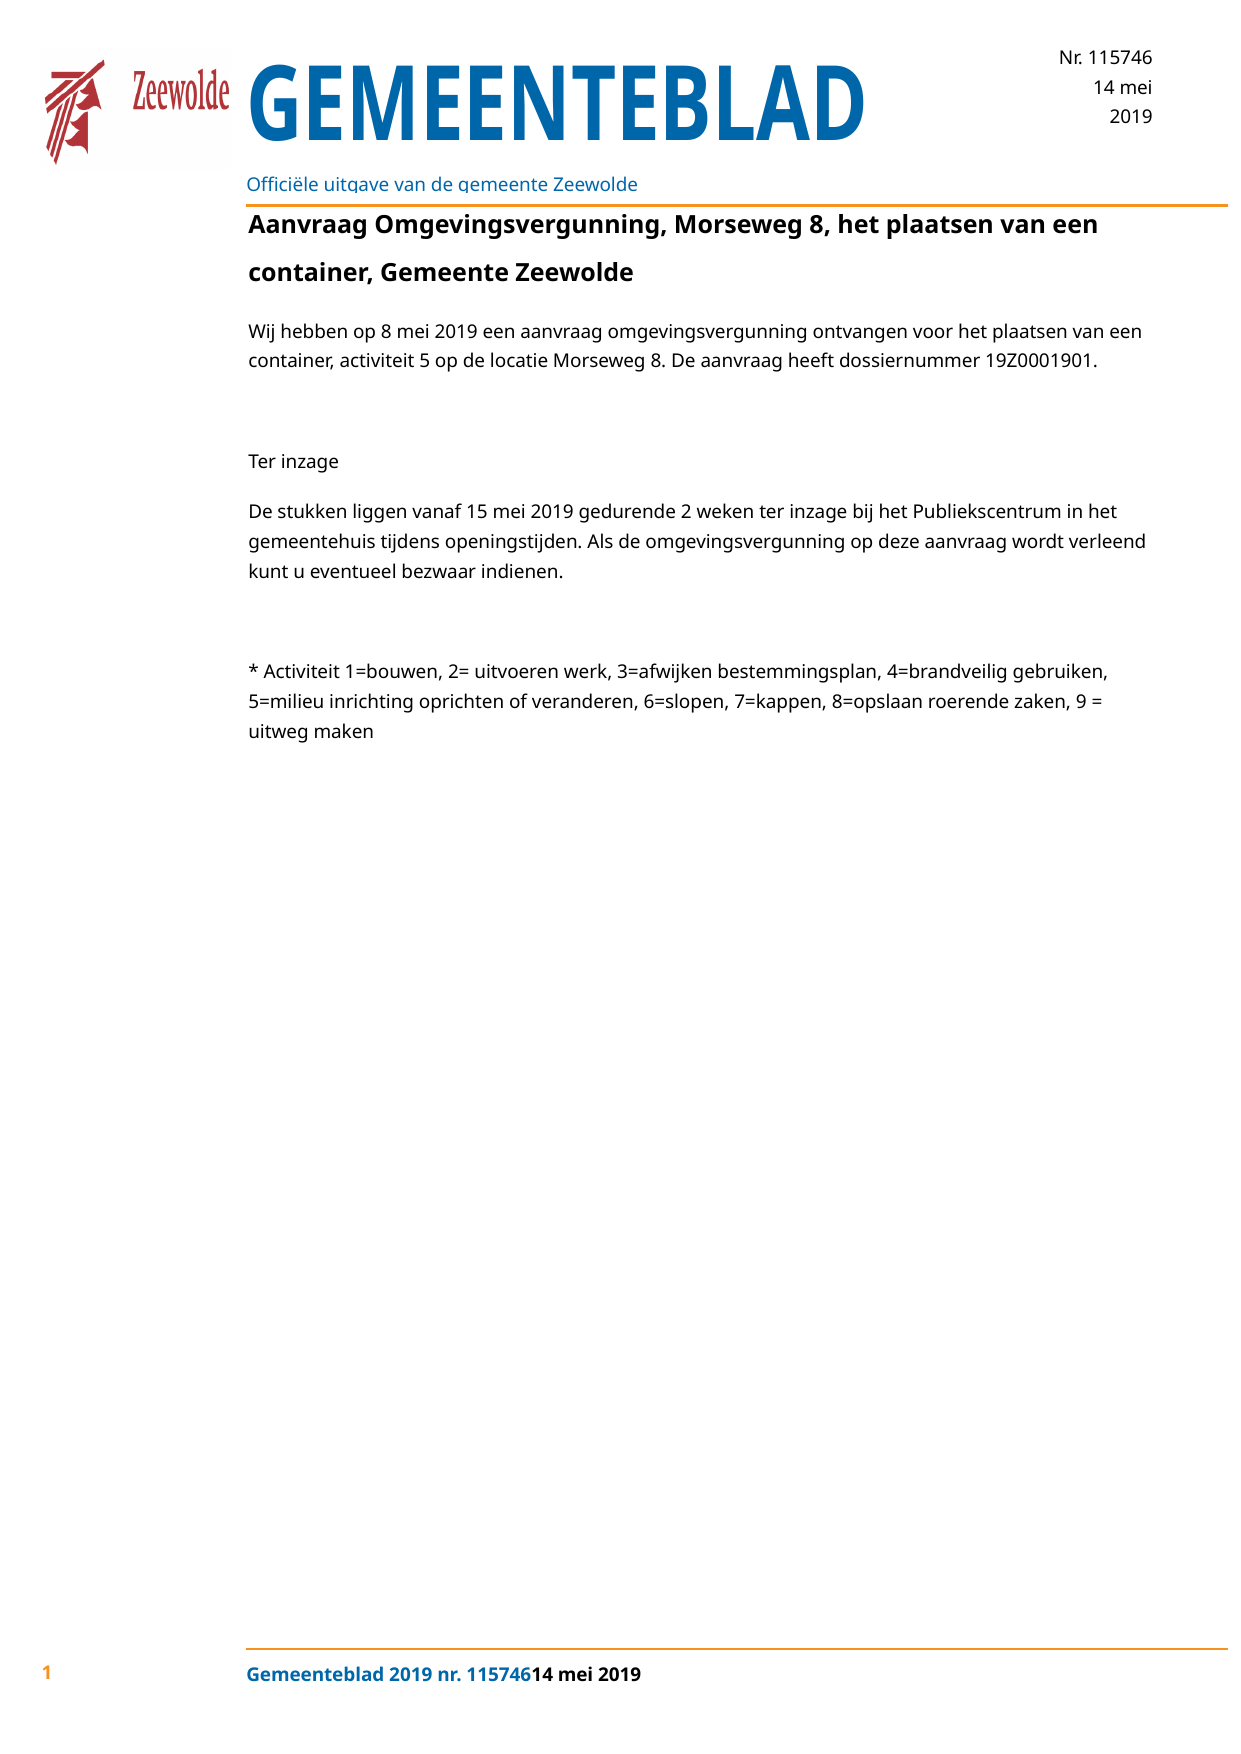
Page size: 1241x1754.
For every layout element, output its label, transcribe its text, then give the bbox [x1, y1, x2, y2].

text Wij hebben op 8 mei 2019 een aanvraag omgevingsvergunning ontvangen voor het plaatsen van een container, activiteit 5 op de locatie Morseweg 8. De aanvraag heeft dossiernummer 19Z0001901. [248, 318, 1152, 373]
picture [41, 47, 231, 172]
text * Activiteit 1=bouwen, 2= uitvoeren werk, 3=afwijken bestemmingsplan, 4=brandveilig gebruiken, 5=milieu inrichting oprichten of veranderen, 6=slopen, 7=kappen, 8=opslaan roerende zaken, 9 = uitweg maken [248, 659, 1152, 744]
text Aanvraag Omgevingsvergunning, Morseweg 8, het plaatsen van een container, Gemeente Zeewolde [248, 207, 1152, 288]
text De stukken liggen vanaf 15 mei 2019 gedurende 2 weken ter inzage bij het Publiekscentrum in het gemeentehuis tijdens openingstijden. Als de omgevingsvergunning op deze aanvraag wordt verleend kunt u eventueel bezwaar indienen. [248, 499, 1152, 584]
text Ter inzage [248, 448, 1152, 474]
